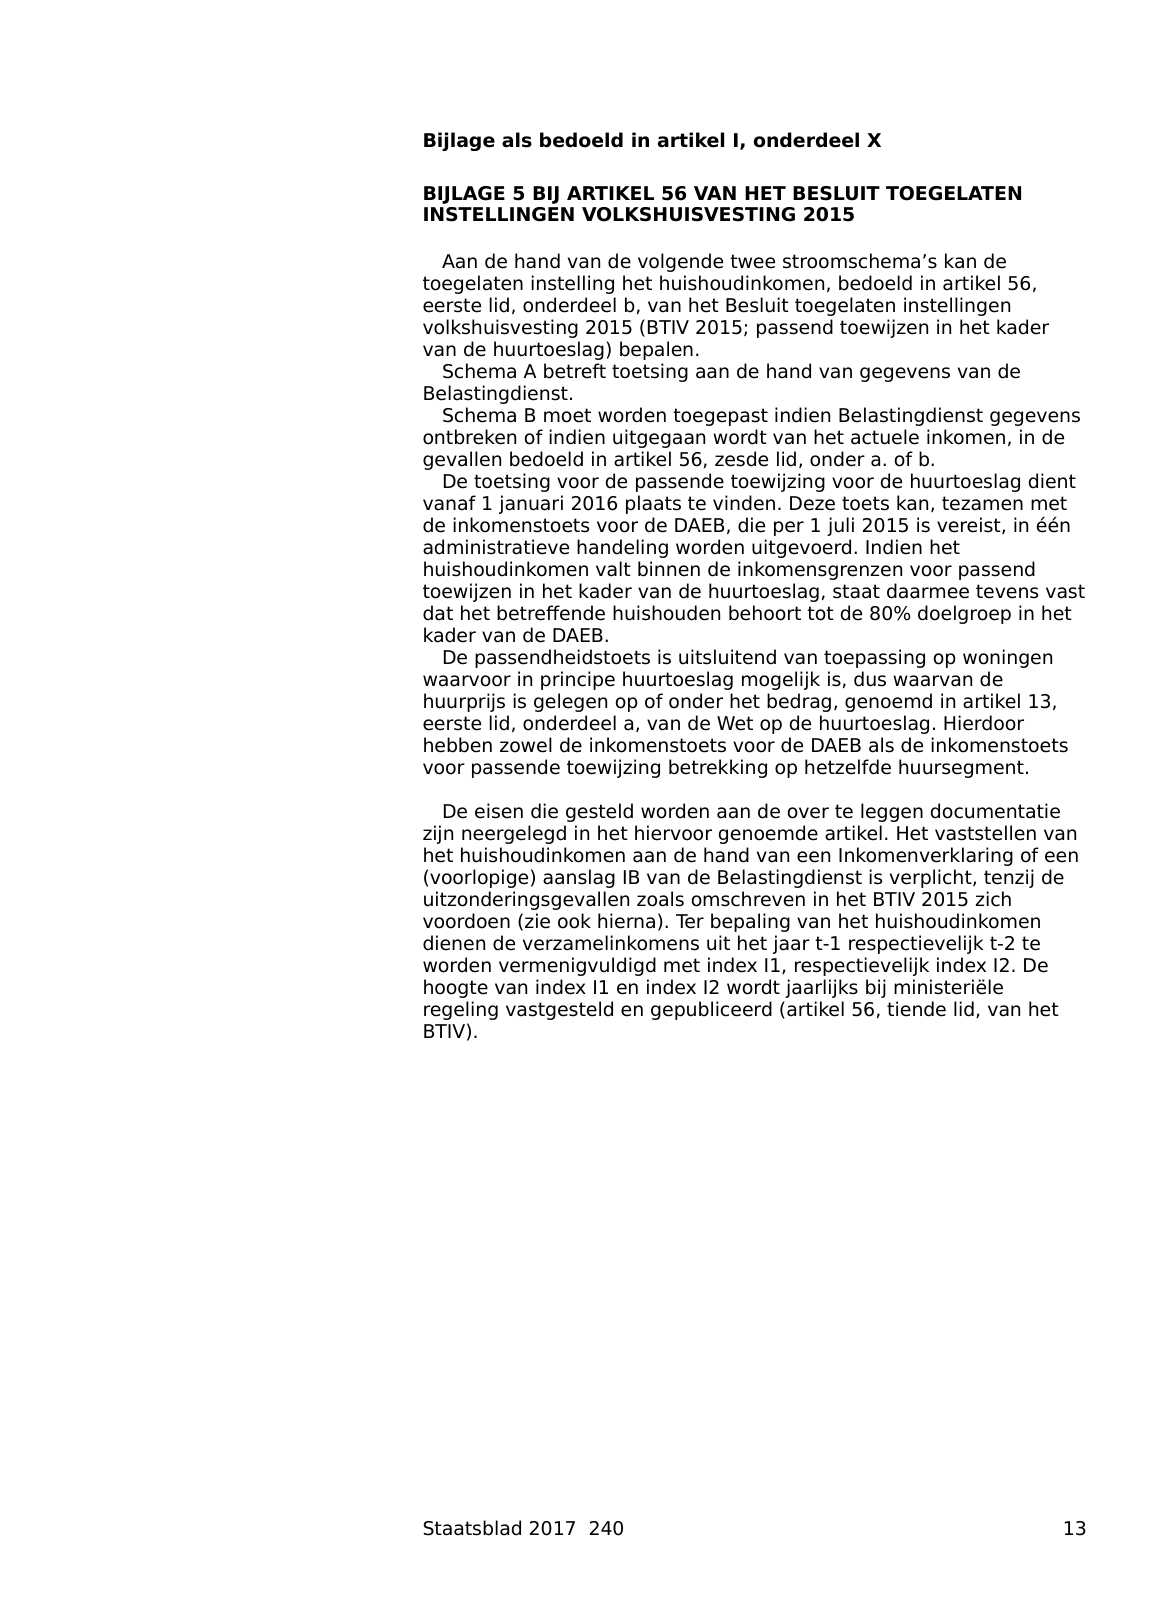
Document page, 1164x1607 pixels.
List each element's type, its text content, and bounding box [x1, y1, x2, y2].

subtitle BIJLAGE 5 BIJ ARTIKEL 56 VAN HET BESLUIT TOEGELATEN INSTELLINGEN VOLKSHUISVESTING 2015 [422, 182, 1087, 226]
text De passendheidstoets is uitsluitend van toepassing op woningen waarvoor in principe huurtoeslag mogelijk is, dus waarvan de huurprijs is gelegen op of onder het bedrag, genoemd in artikel 13, eerste lid, onderdeel a, van de Wet op de huurtoeslag. Hierdoor hebben zowel de inkomenstoets voor de DAEB als de inkomenstoets voor passende toewijzing betrekking op hetzelfde huursegment. [422, 647, 1087, 779]
subtitle Bijlage als bedoeld in artikel I, onderdeel X [422, 130, 1087, 152]
text Schema B moet worden toegepast indien Belastingdienst gegevens ontbreken of indien uitgegaan wordt van het actuele inkomen, in de gevallen bedoeld in artikel 56, zesde lid, onder a. of b. [422, 405, 1087, 471]
text Schema A betreft toetsing aan de hand van gegevens van de Belastingdienst. [422, 361, 1087, 405]
text De toetsing voor de passende toewijzing voor de huurtoeslag dient vanaf 1 januari 2016 plaats te vinden. Deze toets kan, tezamen met de inkomenstoets voor de DAEB, die per 1 juli 2015 is vereist, in één administratieve handeling worden uitgevoerd. Indien het huishoudinkomen valt binnen de inkomensgrenzen voor passend toewijzen in het kader van de huurtoeslag, staat daarmee tevens vast dat het betreffende huishouden behoort tot de 80% doelgroep in het kader van de DAEB. [422, 471, 1087, 647]
text Aan de hand van de volgende twee stroomschema’s kan de toegelaten instelling het huishoudinkomen, bedoeld in artikel 56, eerste lid, onderdeel b, van het Besluit toegelaten instellingen volkshuisvesting 2015 (BTIV 2015; passend toewijzen in het kader van de huurtoeslag) bepalen. [422, 251, 1087, 361]
text De eisen die gesteld worden aan de over te leggen documentatie zijn neergelegd in het hiervoor genoemde artikel. Het vaststellen van het huishoudinkomen aan de hand van een Inkomenverklaring of een (voorlopige) aanslag IB van de Belastingdienst is verplicht, tenzij de uitzonderingsgevallen zoals omschreven in het BTIV 2015 zich voordoen (zie ook hierna). Ter bepaling van het huishoudinkomen dienen de verzamelinkomens uit het jaar t-1 respectievelijk t-2 te worden vermenigvuldigd met index I1, respectievelijk index I2. De hoogte van index I1 en index I2 wordt jaarlijks bij ministeriële regeling vastgesteld en gepubliceerd (artikel 56, tiende lid, van het BTIV). [422, 801, 1087, 1043]
